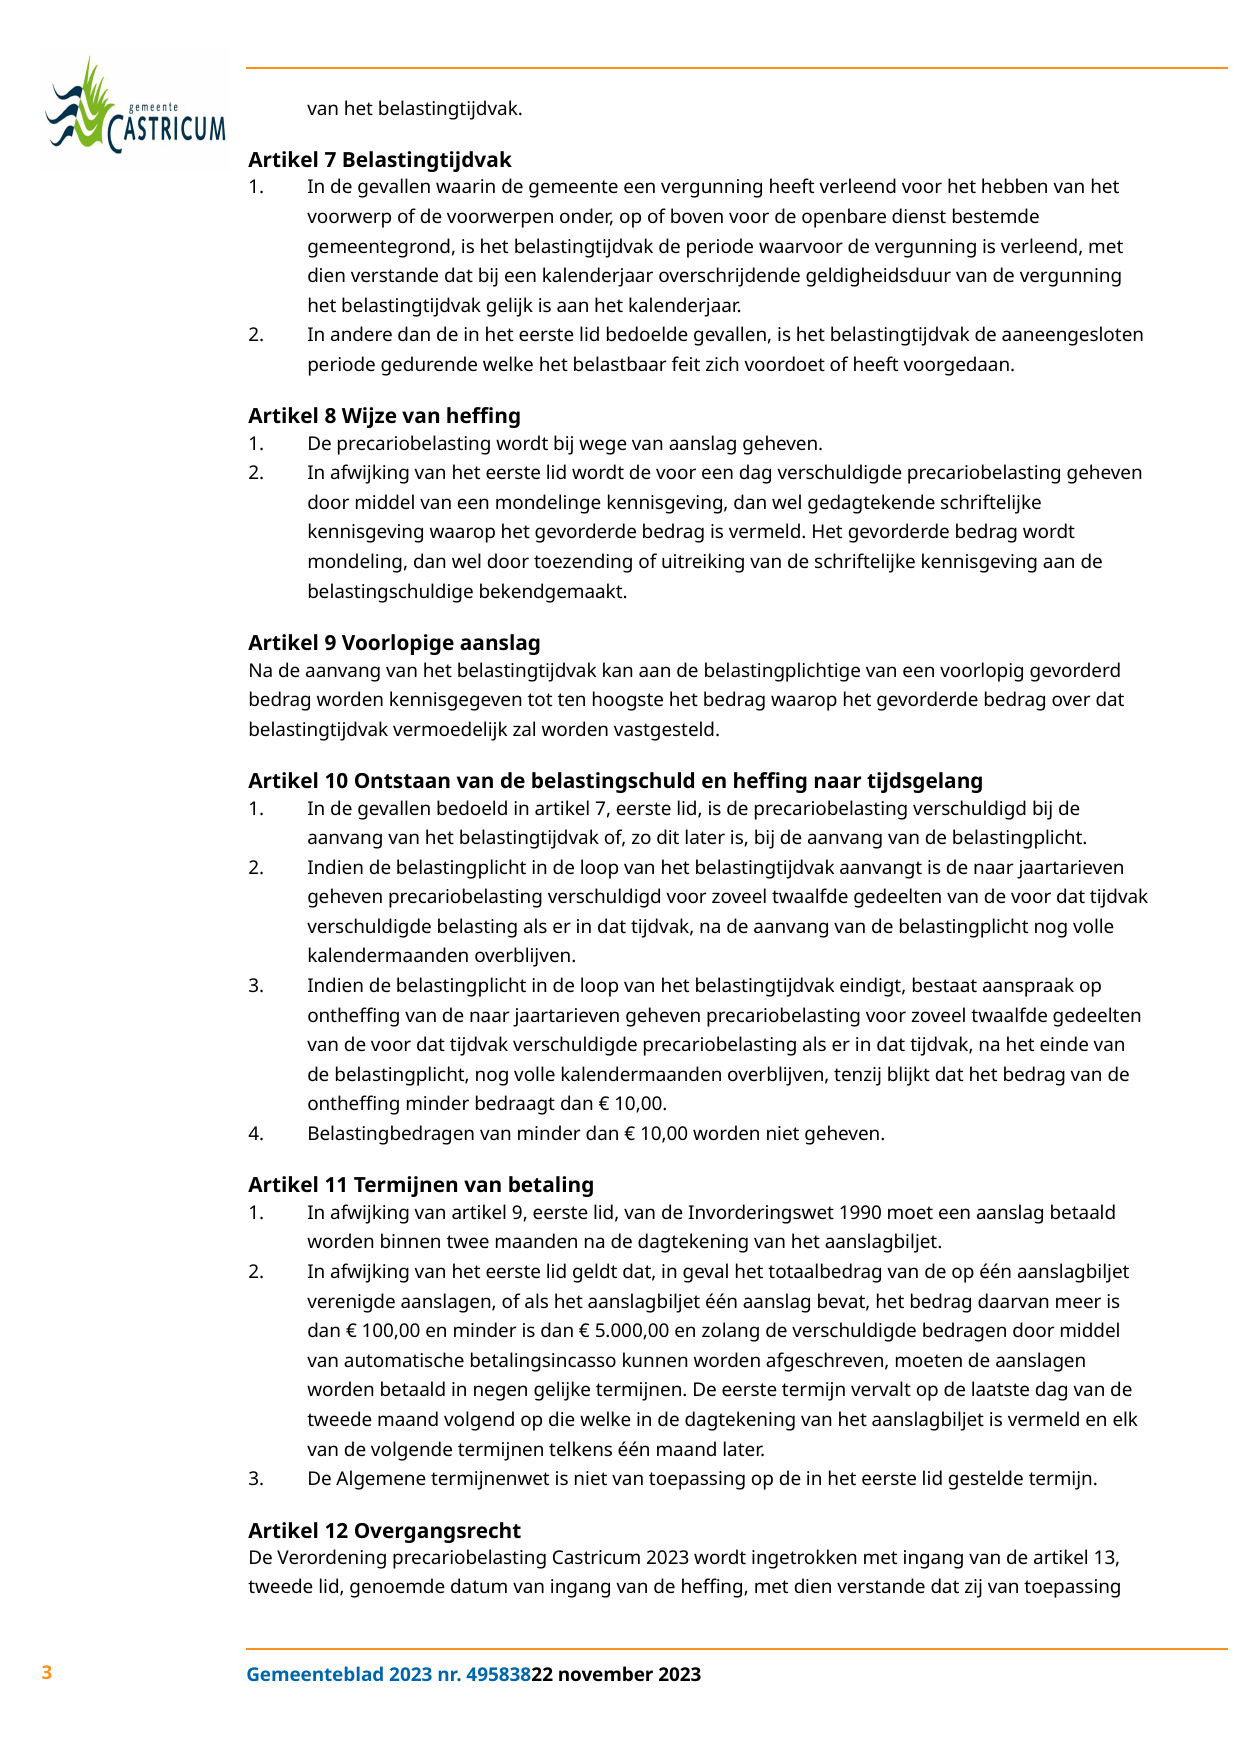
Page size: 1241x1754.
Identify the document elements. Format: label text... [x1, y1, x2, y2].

list Belastingbedragen van minder dan € 10,00 worden niet geheven. [248, 1120, 1152, 1146]
text Artikel 11 Termijnen van betaling [248, 1171, 1152, 1199]
list In de gevallen waarin de gemeente een vergunning heeft verleend voor het hebben van het voorwerp of de voorwerpen onder, op of boven voor de openbare dienst bestemde gemeentegrond, is het belastingtijdvak de periode waarvoor de vergunning is verleend, met dien verstande dat bij een kalenderjaar overschrijdende geldigheidsduur van de vergunning het belastingtijdvak gelijk is aan het kalenderjaar. [248, 174, 1152, 318]
text Artikel 7 Belastingtijdvak [248, 145, 1152, 174]
text Artikel 12 Overgangsrecht [248, 1516, 1152, 1544]
list van het belastingtijdvak. [248, 95, 1152, 121]
text Na de aanvang van het belastingtijdvak kan aan de belastingplichtige van een voorlopig gevorderd bedrag worden kennisgegeven tot ten hoogste het bedrag waarop het gevorderde bedrag over dat belastingtijdvak vermoedelijk zal worden vastgesteld. [248, 657, 1152, 742]
list In afwijking van het eerste lid wordt de voor een dag verschuldigde precariobelasting geheven door middel van een mondelinge kennisgeving, dan wel gedagtekende schriftelijke kennisgeving waarop het gevorderde bedrag is vermeld. Het gevorderde bedrag wordt mondeling, dan wel door toezending of uitreiking van de schriftelijke kennisgeving aan de belastingschuldige bekendgemaakt. [248, 459, 1152, 604]
text Artikel 10 Ontstaan van de belastingschuld en heffing naar tijdsgelang [248, 766, 1152, 795]
text De Verordening precariobelasting Castricum 2023 wordt ingetrokken met ingang van de artikel 13, tweede lid, genoemde datum van ingang van de heffing, met dien verstande dat zij van toepassing [248, 1544, 1152, 1599]
text Artikel 9 Voorlopige aanslag [248, 628, 1152, 657]
list De Algemene termijnenwet is niet van toepassing op de in het eerste lid gestelde termijn. [248, 1465, 1152, 1491]
picture [41, 47, 231, 172]
list In afwijking van artikel 9, eerste lid, van de Invorderingswet 1990 moet een aanslag betaald worden binnen twee maanden na de dagtekening van het aanslagbiljet. [248, 1199, 1152, 1254]
list De precariobelasting wordt bij wege van aanslag geheven. [248, 430, 1152, 456]
list In de gevallen bedoeld in artikel 7, eerste lid, is de precariobelasting verschuldigd bij de aanvang van het belastingtijdvak of, zo dit later is, bij de aanvang van de belastingplicht. [248, 795, 1152, 850]
list In andere dan de in het eerste lid bedoelde gevallen, is het belastingtijdvak de aaneengesloten periode gedurende welke het belastbaar feit zich voordoet of heeft voorgedaan. [248, 322, 1152, 377]
list In afwijking van het eerste lid geldt dat, in geval het totaalbedrag van de op één aanslagbiljet verenigde aanslagen, of als het aanslagbiljet één aanslag bevat, het bedrag daarvan meer is dan € 100,00 en minder is dan € 5.000,00 en zolang de verschuldigde bedragen door middel van automatische betalingsincasso kunnen worden afgeschreven, moeten de aanslagen worden betaald in negen gelijke termijnen. De eerste termijn vervalt op de laatste dag van de tweede maand volgend op die welke in de dagtekening van het aanslagbiljet is vermeld en elk van de volgende termijnen telkens één maand later. [248, 1258, 1152, 1461]
text Artikel 8 Wijze van heffing [248, 402, 1152, 430]
list Indien de belastingplicht in de loop van het belastingtijdvak aanvangt is de naar jaartarieven geheven precariobelasting verschuldigd voor zoveel twaalfde gedeelten van de voor dat tijdvak verschuldigde belasting als er in dat tijdvak, na de aanvang van de belastingplicht nog volle kalendermaanden overblijven. [248, 854, 1152, 968]
list Indien de belastingplicht in de loop van het belastingtijdvak eindigt, bestaat aanspraak op ontheffing van de naar jaartarieven geheven precariobelasting voor zoveel twaalfde gedeelten van de voor dat tijdvak verschuldigde precariobelasting als er in dat tijdvak, na het einde van de belastingplicht, nog volle kalendermaanden overblijven, tenzij blijkt dat het bedrag van de ontheffing minder bedraagt dan € 10,00. [248, 972, 1152, 1116]
